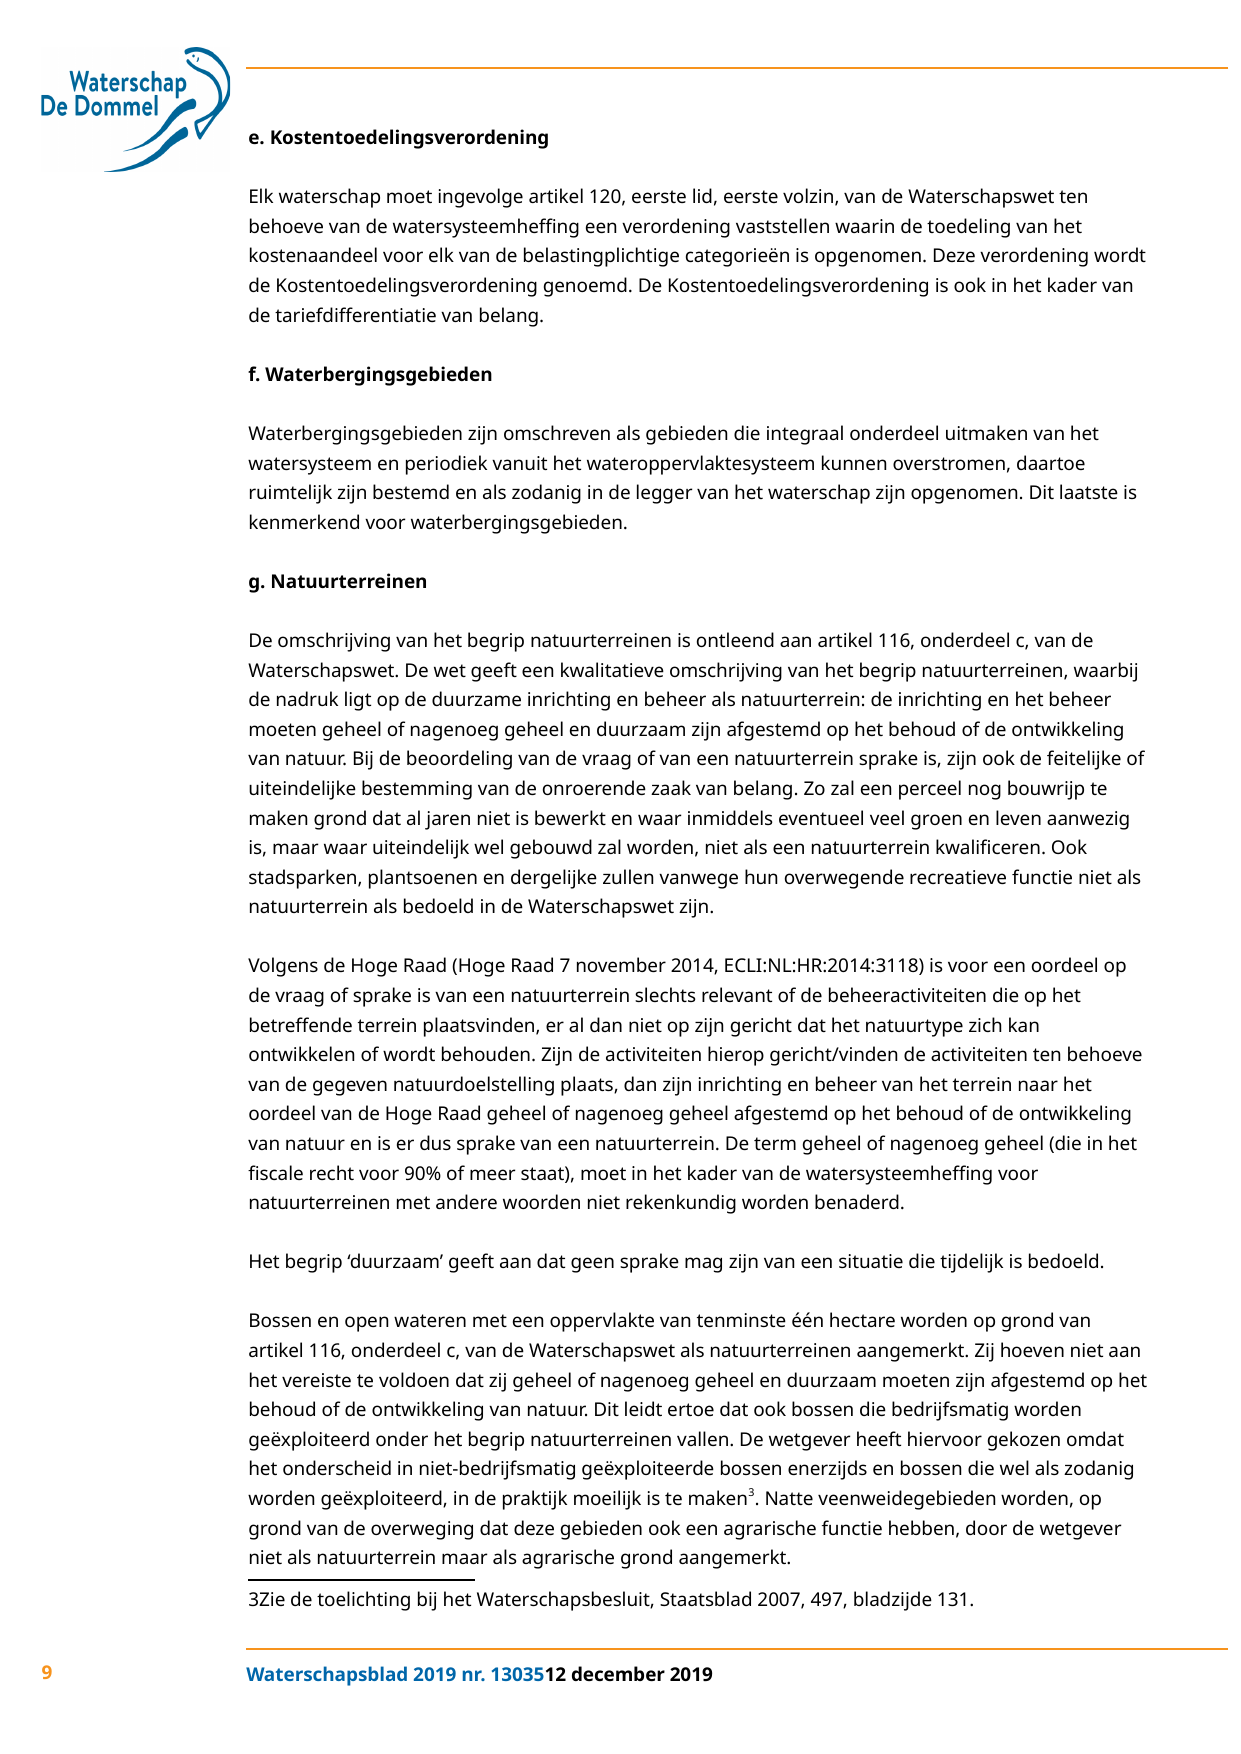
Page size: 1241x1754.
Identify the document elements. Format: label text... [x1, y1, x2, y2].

text Bossen en open wateren met een oppervlakte van tenminste één hectare worden op grond van artikel 116, onderdeel c, van de Waterschapswet als natuurterreinen aangemerkt. Zij hoeven niet aan het vereiste te voldoen dat zij geheel of nagenoeg geheel en duurzaam moeten zijn afgestemd op het behoud of de ontwikkeling van natuur. Dit leidt ertoe dat ook bossen die bedrijfsmatig worden geëxploiteerd onder het begrip natuurterreinen vallen. De wetgever heeft hiervoor gekozen omdat het onderscheid in niet-bedrijfsmatig geëxploiteerde bossen enerzijds en bossen die wel als zodanig worden geëxploiteerd, in de praktijk moeilijk is te maken. Natte veenweidegebieden worden, op grond van de overweging dat deze gebieden ook een agrarische functie hebben, door de wetgever niet als natuurterrein maar als agrarische grond aangemerkt. [248, 1308, 1152, 1570]
text Volgens de Hoge Raad (Hoge Raad 7 november 2014, ECLI:NL:HR:2014:3118) is voor een oordeel op de vraag of sprake is van een natuurterrein slechts relevant of de beheeractiviteiten die op het betreffende terrein plaatsvinden, er al dan niet op zijn gericht dat het natuurtype zich kan ontwikkelen of wordt behouden. Zijn de activiteiten hierop gericht/vinden de activiteiten ten behoeve van de gegeven natuurdoelstelling plaats, dan zijn inrichting en beheer van het terrein naar het oordeel van de Hoge Raad geheel of nagenoeg geheel afgestemd op het behoud of de ontwikkeling van natuur en is er dus sprake van een natuurterrein. De term geheel of nagenoeg geheel (die in het fiscale recht voor 90% of meer staat), moet in het kader van de watersysteemheffing voor natuurterreinen met andere woorden niet rekenkundig worden benaderd. [248, 953, 1152, 1215]
picture [198, 118, 210, 131]
picture [41, 47, 231, 172]
text Waterbergingsgebieden zijn omschreven als gebieden die integraal onderdeel uitmaken van het watersysteem en periodiek vanuit het wateroppervlaktesysteem kunnen overstromen, daartoe ruimtelijk zijn bestemd en als zodanig in de legger van het waterschap zijn opgenomen. Dit laatste is kenmerkend voor waterbergingsgebieden. [248, 420, 1152, 535]
text e. Kostentoedelingsverordening [248, 124, 1152, 150]
picture [204, 47, 231, 76]
text g. Natuurterreinen [248, 568, 1152, 594]
text Zie de toelichting bij het Waterschapsbesluit, Staatsblad 2007, 497, bladzijde 131. [248, 1586, 1152, 1612]
text De omschrijving van het begrip natuurterreinen is ontleend aan artikel 116, onderdeel c, van de Waterschapswet. De wet geeft een kwalitatieve omschrijving van het begrip natuurterreinen, waarbij de nadruk ligt op de duurzame inrichting en beheer als natuurterrein: de inrichting en het beheer moeten geheel of nagenoeg geheel en duurzaam zijn afgestemd op het behoud of de ontwikkeling van natuur. Bij de beoordeling van de vraag of van een natuurterrein sprake is, zijn ook de feitelijke of uiteindelijke bestemming van de onroerende zaak van belang. Zo zal een perceel nog bouwrijp te maken grond dat al jaren niet is bewerkt en waar inmiddels eventueel veel groen en leven aanwezig is, maar waar uiteindelijk wel gebouwd zal worden, niet als een natuurterrein kwalificeren. Ook stadsparken, plantsoenen en dergelijke zullen vanwege hun overwegende recreatieve functie niet als natuurterrein als bedoeld in de Waterschapswet zijn. [248, 627, 1152, 919]
picture [45, 99, 51, 111]
text Het begrip ‘duurzaam’ geeft aan dat geen sprake mag zijn van een situatie die tijdelijk is bedoeld. [248, 1248, 1152, 1274]
text f. Waterbergingsgebieden [248, 361, 1152, 387]
text Elk waterschap moet ingevolge artikel 120, eerste lid, eerste volzin, van de Waterschapswet ten behoeve van de watersysteemheffing een verordening vaststellen waarin de toedeling van het kostenaandeel voor elk van de belastingplichtige categorieën is opgenomen. Deze verordening wordt de Kostentoedelingsverordening genoemd. De Kostentoedelingsverordening is ook in het kader van de tariefdifferentiatie van belang. [248, 183, 1152, 328]
